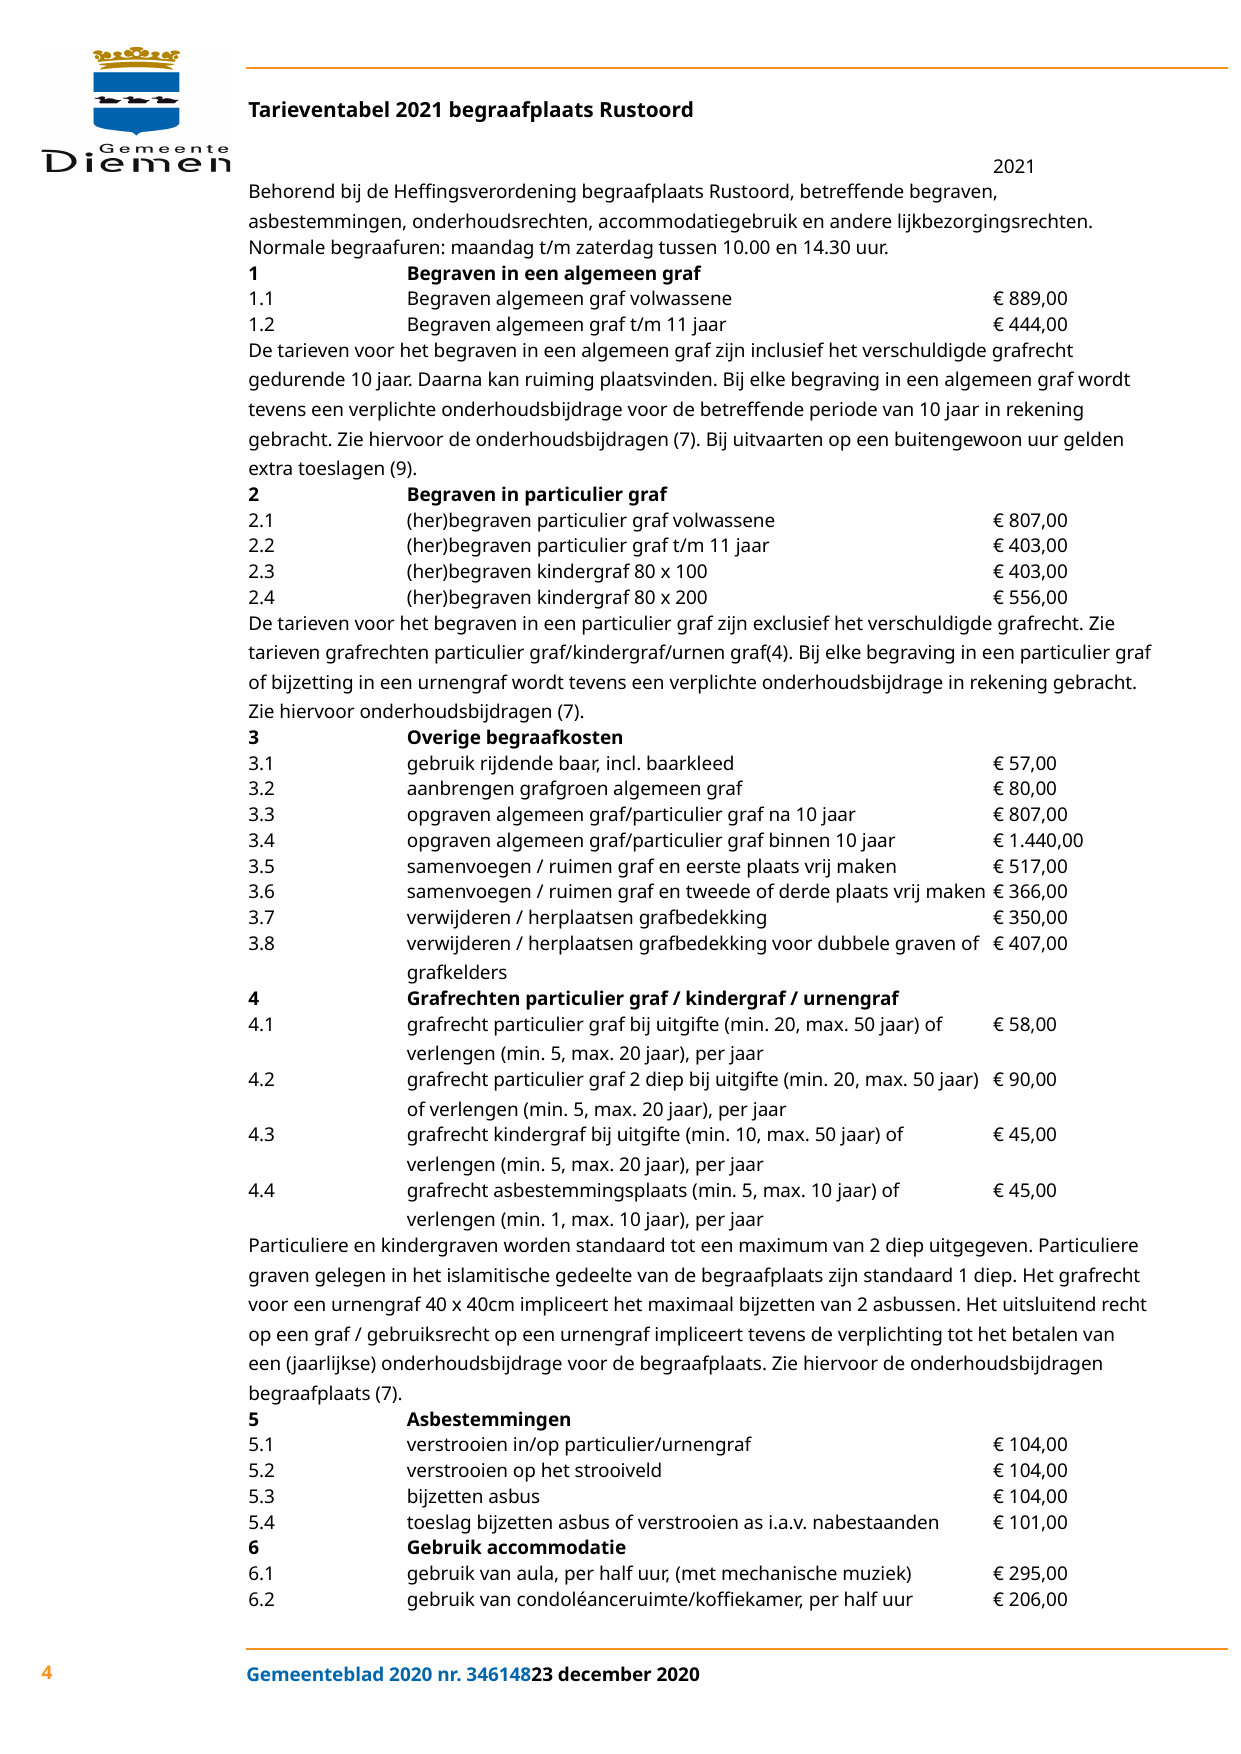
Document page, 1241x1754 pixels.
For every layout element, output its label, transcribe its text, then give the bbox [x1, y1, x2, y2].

table_cell 3.1 [248, 750, 407, 776]
table_cell 2.1 [248, 507, 407, 532]
table_cell opgraven algemeen graf/particulier graf na 10 jaar [407, 801, 993, 827]
table_cell 1 [248, 260, 407, 286]
table_cell € 403,00 [993, 533, 1152, 558]
table_header 2021 [993, 153, 1152, 179]
table_cell Begraven algemeen graf t/m 11 jaar [407, 311, 993, 337]
table_cell De tarieven voor het begraven in een particulier graf zijn exclusief het verschuldigde grafrecht. Zie tarieven grafrechten particulier graf/kindergraf/urnen graf(4). Bij elke begraving in een particulier graf of bijzetting in een urnengraf wordt tevens een verplichte onderhoudsbijdrage in rekening gebracht. Zie hiervoor onderhoudsbijdragen (7). [248, 610, 1152, 724]
table_cell 6 [248, 1535, 407, 1560]
table_cell 2.2 [248, 533, 407, 558]
table_cell (her)begraven kindergraf 80 x 200 [407, 584, 993, 610]
table_cell grafrecht particulier graf 2 diep bij uitgifte (min. 20, max. 50 jaar) of verlengen (min. 5, max. 20 jaar), per jaar [407, 1066, 993, 1122]
table_cell Begraven in een algemeen graf [407, 260, 993, 286]
table_cell € 889,00 [993, 286, 1152, 311]
table_cell € 295,00 [993, 1560, 1152, 1586]
table_cell 5 [248, 1406, 407, 1432]
table_cell [993, 985, 1152, 1011]
table_cell 5.2 [248, 1458, 407, 1483]
table_cell Grafrechten particulier graf / kindergraf / urnengraf [407, 985, 993, 1011]
table_cell gebruik van aula, per half uur, (met mechanische muziek) [407, 1560, 993, 1586]
table_cell toeslag bijzetten asbus of verstrooien as i.a.v. nabestaanden [407, 1509, 993, 1534]
table_cell opgraven algemeen graf/particulier graf binnen 10 jaar [407, 827, 993, 853]
table_cell € 444,00 [993, 311, 1152, 337]
table_cell 4.1 [248, 1011, 407, 1066]
table_cell grafrecht kindergraf bij uitgifte (min. 10, max. 50 jaar) of verlengen (min. 5, max. 20 jaar), per jaar [407, 1122, 993, 1177]
table_cell € 58,00 [993, 1011, 1152, 1066]
table_cell € 80,00 [993, 776, 1152, 801]
table_cell (her)begraven kindergraf 80 x 100 [407, 558, 993, 584]
table_cell € 104,00 [993, 1432, 1152, 1457]
table_cell 3.3 [248, 801, 407, 827]
table_cell € 57,00 [993, 750, 1152, 776]
table_cell 4.4 [248, 1177, 407, 1232]
table_cell € 101,00 [993, 1509, 1152, 1534]
table_cell 3.7 [248, 904, 407, 930]
table_cell € 206,00 [993, 1586, 1152, 1612]
table_cell gebruik rijdende baar, incl. baarkleed [407, 750, 993, 776]
text Tarieventabel 2021 begraafplaats Rustoord [248, 95, 1152, 123]
table_cell 5.4 [248, 1509, 407, 1534]
table_cell € 807,00 [993, 507, 1152, 532]
table_cell Begraven algemeen graf volwassene [407, 286, 993, 311]
table_cell De tarieven voor het begraven in een algemeen graf zijn inclusief het verschuldigde grafrecht gedurende 10 jaar. Daarna kan ruiming plaatsvinden. Bij elke begraving in een algemeen graf wordt tevens een verplichte onderhoudsbijdrage voor de betreffende periode van 10 jaar in rekening gebracht. Zie hiervoor de onderhoudsbijdragen (7). Bij uitvaarten op een buitengewoon uur gelden extra toeslagen (9). [248, 337, 1152, 481]
table_cell € 90,00 [993, 1066, 1152, 1122]
table_cell Asbestemmingen [407, 1406, 993, 1432]
table_cell (her)begraven particulier graf t/m 11 jaar [407, 533, 993, 558]
table_cell gebruik van condoléanceruimte/koffiekamer, per half uur [407, 1586, 993, 1612]
table_cell 2.4 [248, 584, 407, 610]
table_cell Gebruik accommodatie [407, 1535, 993, 1560]
table_cell 2.3 [248, 558, 407, 584]
table_cell € 350,00 [993, 904, 1152, 930]
table_cell 5.1 [248, 1432, 407, 1457]
table_cell [993, 724, 1152, 750]
table_cell 4 [248, 985, 407, 1011]
table_cell 3 [248, 724, 407, 750]
table_cell [993, 1406, 1152, 1432]
table_cell grafrecht particulier graf bij uitgifte (min. 20, max. 50 jaar) of verlengen (min. 5, max. 20 jaar), per jaar [407, 1011, 993, 1066]
table_cell € 45,00 [993, 1122, 1152, 1177]
table_cell verstrooien in/op particulier/urnengraf [407, 1432, 993, 1457]
table_cell 6.2 [248, 1586, 407, 1612]
table_cell 3.5 [248, 853, 407, 878]
table_cell verstrooien op het strooiveld [407, 1458, 993, 1483]
table_cell € 807,00 [993, 801, 1152, 827]
table_cell [993, 481, 1152, 507]
table_cell Particuliere en kindergraven worden standaard tot een maximum van 2 diep uitgegeven. Particuliere graven gelegen in het islamitische gedeelte van de begraafplaats zijn standaard 1 diep. Het grafrecht voor een urnengraf 40 x 40cm impliceert het maximaal bijzetten van 2 asbussen. Het uitsluitend recht op een graf / gebruiksrecht op een urnengraf impliceert tevens de verplichting tot het betalen van een (jaarlijkse) onderhoudsbijdrage voor de begraafplaats. Zie hiervoor de onderhoudsbijdragen begraafplaats (7). [248, 1232, 1152, 1406]
table_cell 3.8 [248, 930, 407, 985]
table_cell € 407,00 [993, 930, 1152, 985]
table_cell samenvoegen / ruimen graf en tweede of derde plaats vrij maken [407, 879, 993, 904]
table_cell 5.3 [248, 1483, 407, 1509]
table_cell aanbrengen grafgroen algemeen graf [407, 776, 993, 801]
table_cell Behorend bij de Heffingsverordening begraafplaats Rustoord, betreffende begraven, asbestemmingen, onderhoudsrechten, accommodatiegebruik en andere lijkbezorgingsrechten. [248, 179, 1152, 234]
table_cell [993, 1535, 1152, 1560]
table_cell € 556,00 [993, 584, 1152, 610]
table_cell verwijderen / herplaatsen grafbedekking voor dubbele graven of grafkelders [407, 930, 993, 985]
table_cell Begraven in particulier graf [407, 481, 993, 507]
table_cell € 104,00 [993, 1483, 1152, 1509]
table_cell € 517,00 [993, 853, 1152, 878]
picture [41, 47, 231, 172]
table_cell 3.4 [248, 827, 407, 853]
table_cell 3.2 [248, 776, 407, 801]
table_cell € 1.440,00 [993, 827, 1152, 853]
table_cell 6.1 [248, 1560, 407, 1586]
table_cell 4.2 [248, 1066, 407, 1122]
table_cell verwijderen / herplaatsen grafbedekking [407, 904, 993, 930]
table_cell € 104,00 [993, 1458, 1152, 1483]
table_cell € 403,00 [993, 558, 1152, 584]
table_cell 1.2 [248, 311, 407, 337]
table_cell samenvoegen / ruimen graf en eerste plaats vrij maken [407, 853, 993, 878]
table_cell 1.1 [248, 286, 407, 311]
table_cell 2 [248, 481, 407, 507]
table_cell bijzetten asbus [407, 1483, 993, 1509]
table_header [248, 153, 993, 179]
table_cell € 366,00 [993, 879, 1152, 904]
table_cell (her)begraven particulier graf volwassene [407, 507, 993, 532]
table_cell [993, 260, 1152, 286]
table_cell grafrecht asbestemmingsplaats (min. 5, max. 10 jaar) of verlengen (min. 1, max. 10 jaar), per jaar [407, 1177, 993, 1232]
table_cell Normale begraafuren: maandag t/m zaterdag tussen 10.00 en 14.30 uur. [248, 234, 1152, 260]
table_cell € 45,00 [993, 1177, 1152, 1232]
table_cell 3.6 [248, 879, 407, 904]
table_cell 4.3 [248, 1122, 407, 1177]
table_cell Overige begraafkosten [407, 724, 993, 750]
